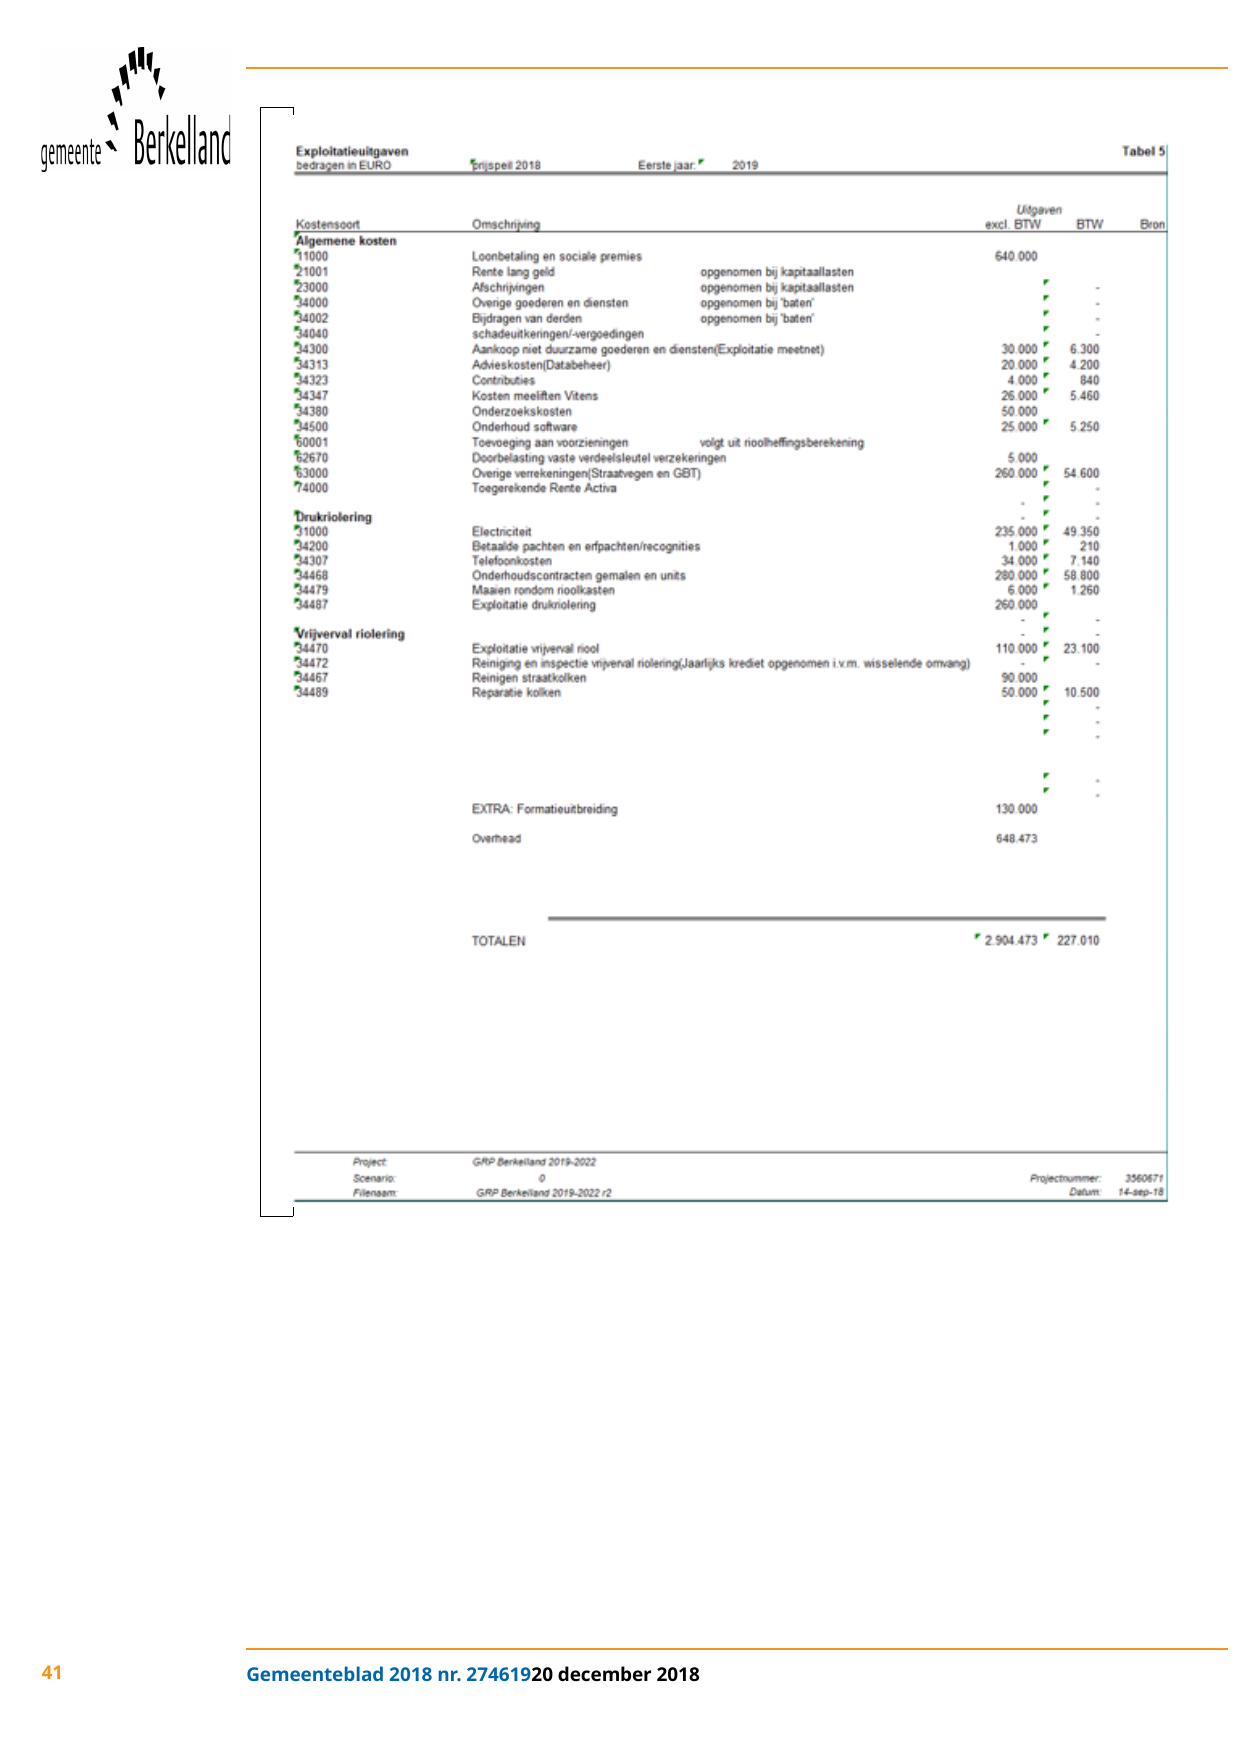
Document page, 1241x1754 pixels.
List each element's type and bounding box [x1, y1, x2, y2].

picture [268, 115, 1173, 1207]
picture [41, 47, 231, 172]
